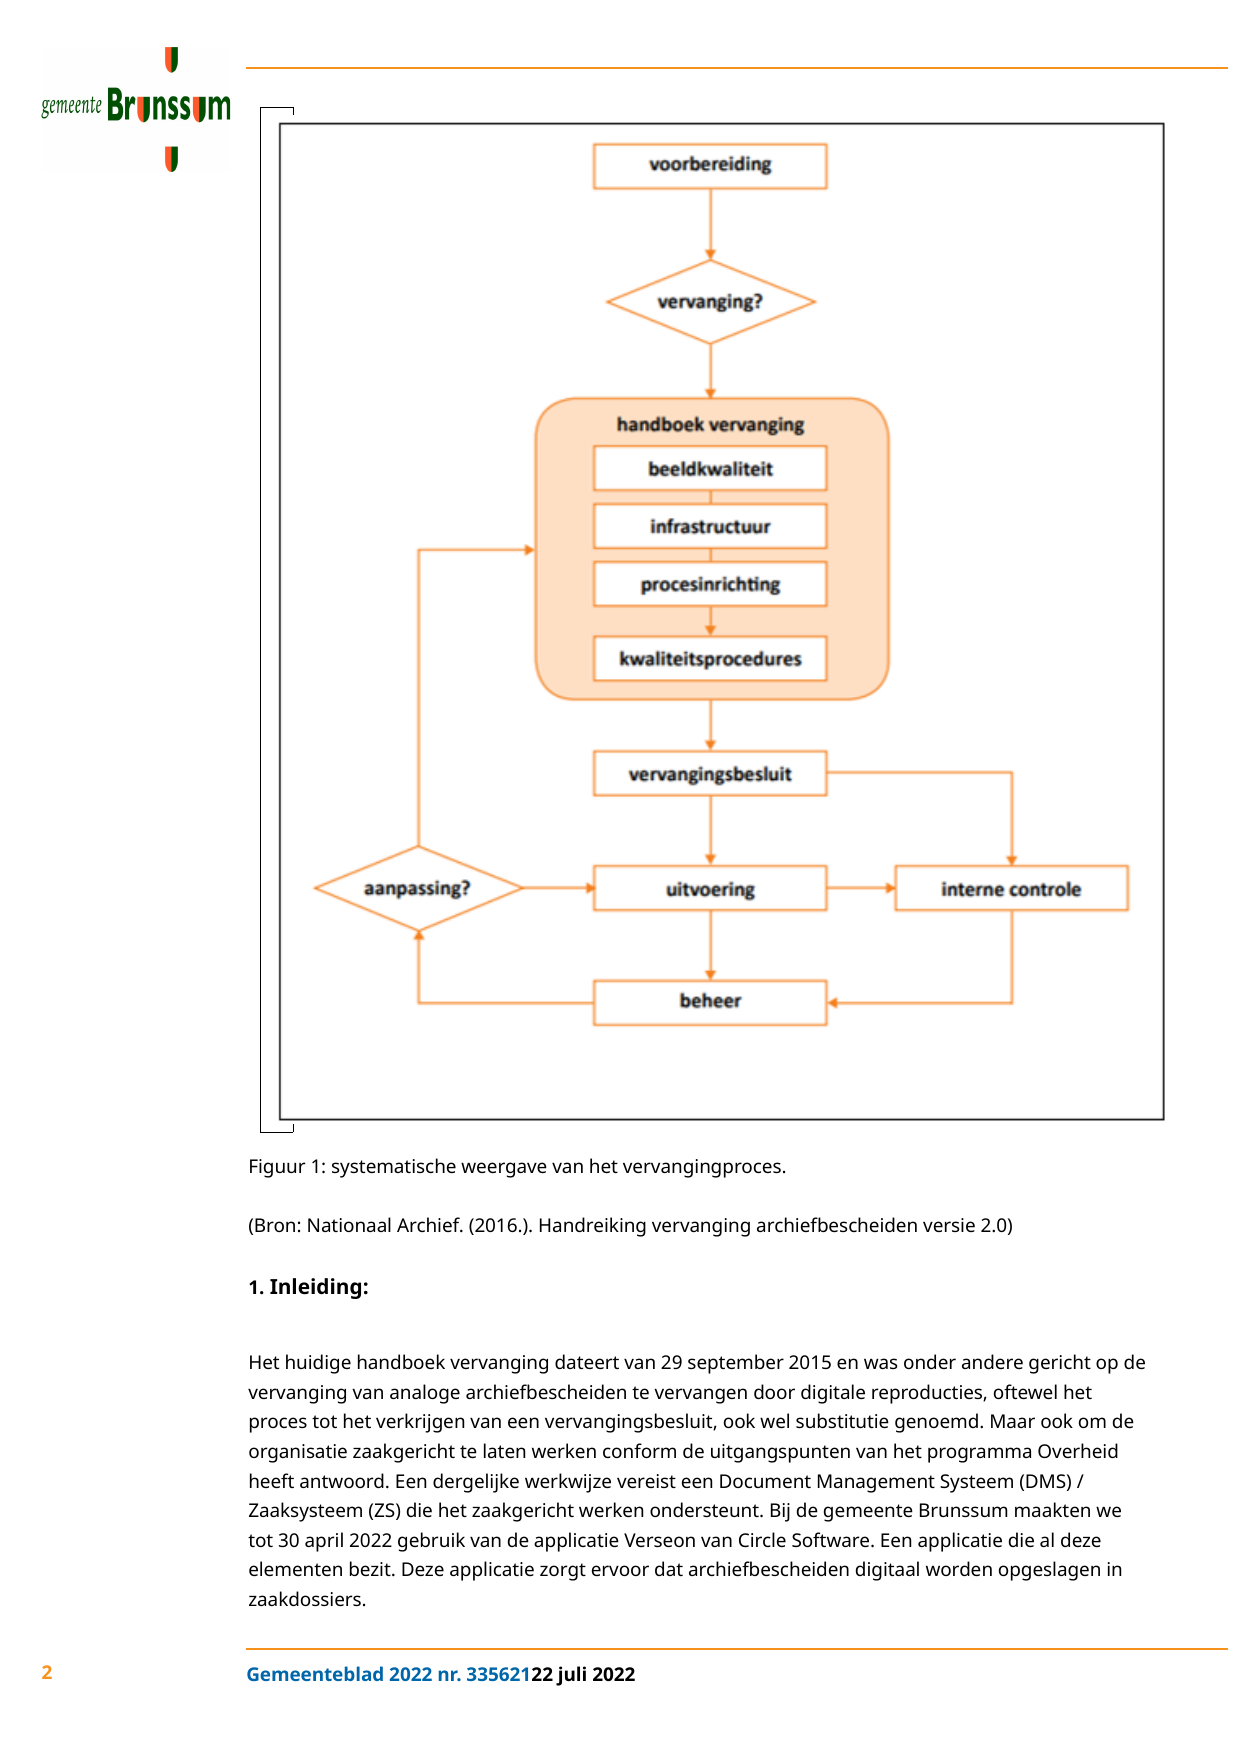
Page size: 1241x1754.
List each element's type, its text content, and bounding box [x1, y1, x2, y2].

text Het huidige handboek vervanging dateert van 29 september 2015 en was onder andere gericht op de vervanging van analoge archiefbescheiden te vervangen door digitale reproducties, oftewel het proces tot het verkrijgen van een vervangingsbesluit, ook wel substitutie genoemd. Maar ook om de organisatie zaakgericht te laten werken conform de uitgangspunten van het programma Overheid heeft antwoord. Een dergelijke werkwijze vereist een Document Management Systeem (DMS) / Zaaksysteem (ZS) die het zaakgericht werken ondersteunt. Bij de gemeente Brunssum maakten we tot 30 april 2022 gebruik van de applicatie Verseon van Circle Software. Een applicatie die al deze elementen bezit. Deze applicatie zorgt ervoor dat archiefbescheiden digitaal worden opgeslagen in zaakdossiers. [248, 1349, 1152, 1612]
text 1. Inleiding: [248, 1272, 1152, 1300]
picture [268, 115, 1173, 1124]
text (Bron: Nationaal Archief. (2016.). Handreiking vervanging archiefbescheiden versie 2.0) [248, 1213, 1152, 1238]
text Figuur 1: systematische weergave van het vervangingproces. [248, 1153, 1152, 1179]
picture [41, 47, 231, 172]
